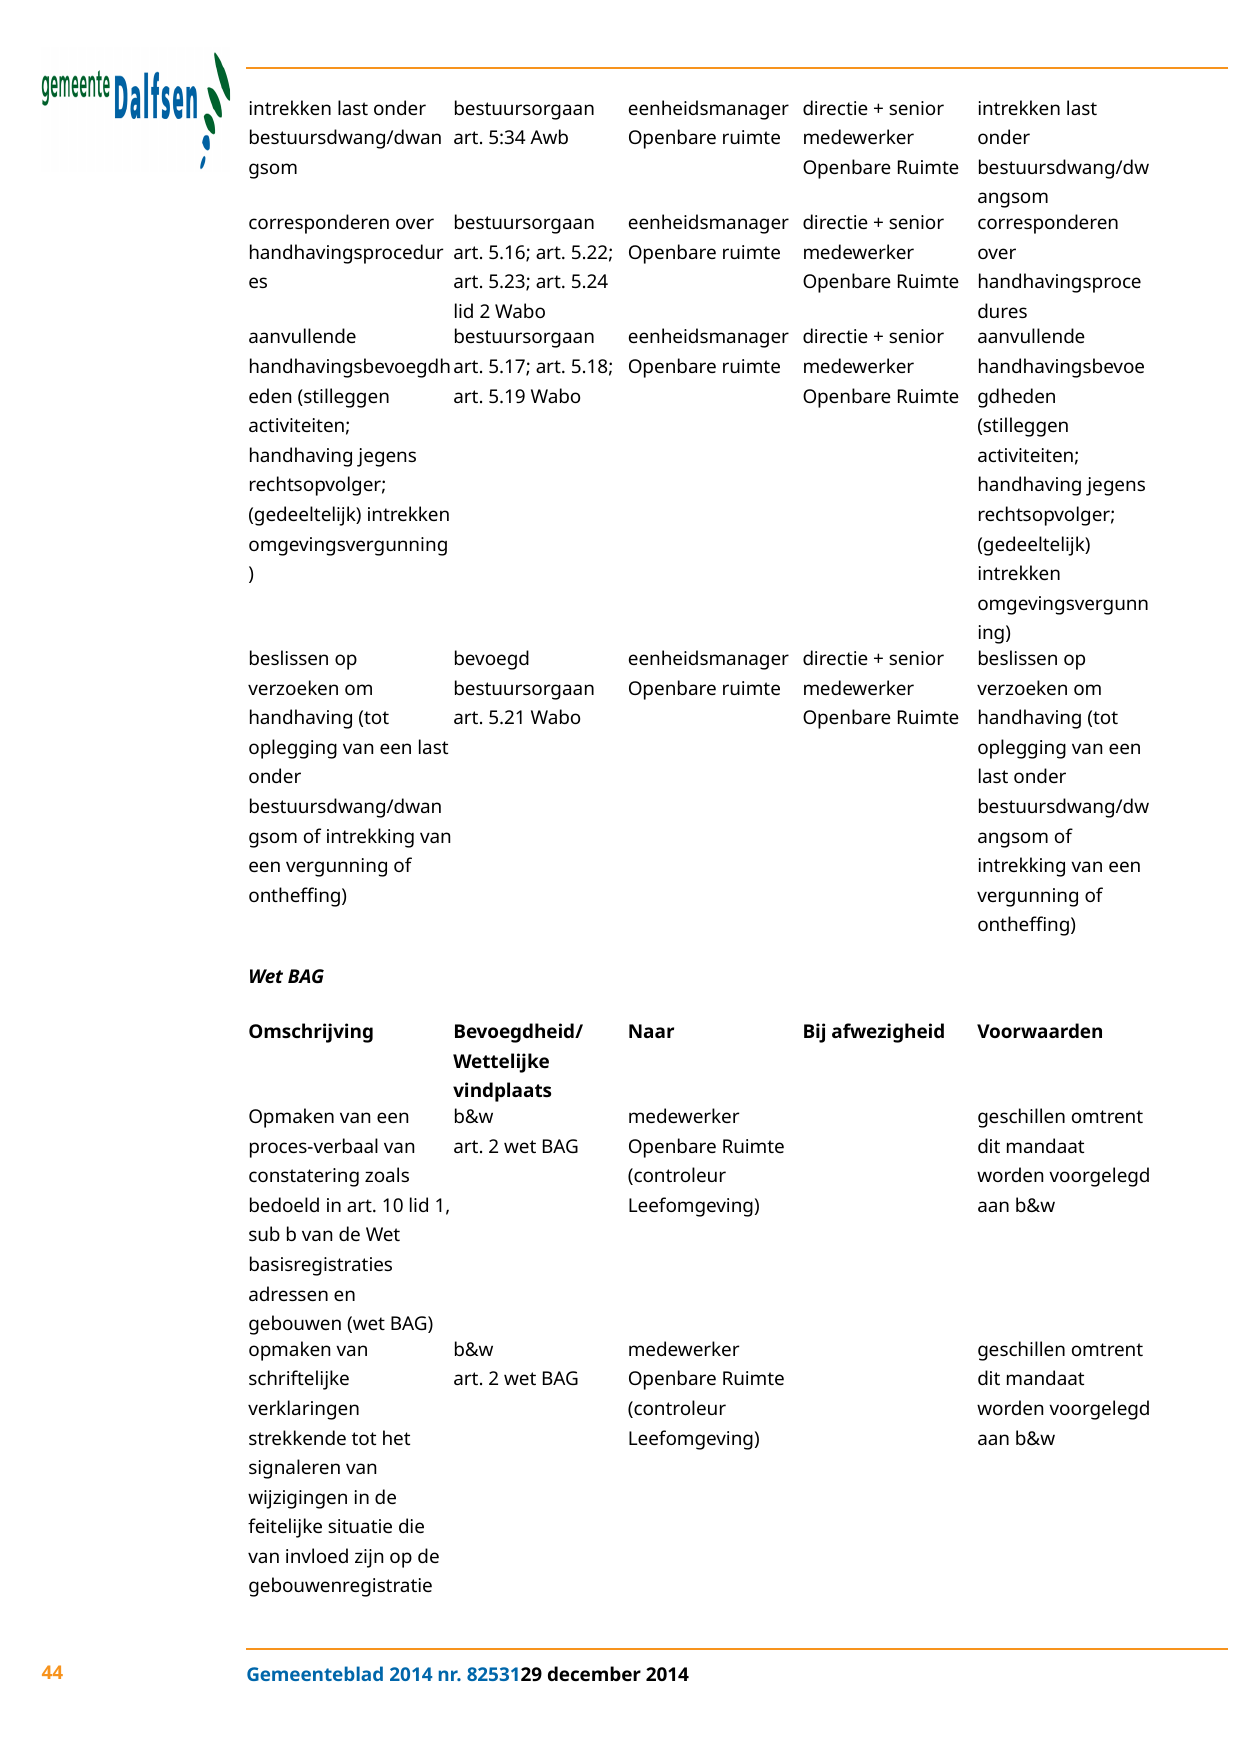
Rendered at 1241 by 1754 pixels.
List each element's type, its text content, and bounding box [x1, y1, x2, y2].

table_header Bij afwezigheid [802, 1018, 977, 1103]
table_cell eenheidsmanager Openbare ruimte [628, 324, 802, 645]
table_cell bestuursorgaan art. 5:34 Awb [453, 95, 628, 209]
table_cell corresponderen over handhavingsprocedures [248, 209, 453, 324]
table_cell medewerker Openbare Ruimte (controleur Leefomgeving) [628, 1336, 802, 1598]
table_cell corresponderen over handhavingsprocedures [977, 209, 1152, 324]
table_cell medewerker Openbare Ruimte (controleur Leefomgeving) [628, 1103, 802, 1336]
table_cell beslissen op verzoeken om handhaving (tot oplegging van een last onder bestuursdwang/dwangsom of intrekking van een vergunning of ontheffing) [977, 645, 1152, 937]
table_header Bevoegdheid/Wettelijke vindplaats [453, 1018, 628, 1103]
table_cell aanvullende handhavingsbevoegdheden (stilleggen activiteiten; handhaving jegens rechtsopvolger; (gedeeltelijk) intrekken omgevingsvergunning) [977, 324, 1152, 645]
table_cell b&w art. 2 wet BAG [453, 1103, 628, 1336]
table_cell intrekken last onder bestuursdwang/dwangsom [977, 95, 1152, 209]
table_cell directie + senior medewerker Openbare Ruimte [802, 209, 977, 324]
table_cell directie + senior medewerker Openbare Ruimte [802, 324, 977, 645]
table_cell geschillen omtrent dit mandaat worden voorgelegd aan b&w [977, 1103, 1152, 1336]
table_header Voorwaarden [977, 1018, 1152, 1103]
table_cell eenheidsmanager Openbare ruimte [628, 209, 802, 324]
table_cell eenheidsmanager Openbare ruimte [628, 95, 802, 209]
text Wet BAG [248, 963, 1152, 989]
table_cell bevoegd bestuursorgaan art. 5.21 Wabo [453, 645, 628, 937]
table_cell bestuursorgaan art. 5.17; art. 5.18; art. 5.19 Wabo [453, 324, 628, 645]
table_cell aanvullende handhavingsbevoegdheden (stilleggen activiteiten; handhaving jegens rechtsopvolger; (gedeeltelijk) intrekken omgevingsvergunning) [248, 324, 453, 645]
table_cell directie + senior medewerker Openbare Ruimte [802, 645, 977, 937]
table_cell bestuursorgaan art. 5.16; art. 5.22; art. 5.23; art. 5.24 lid 2 Wabo [453, 209, 628, 324]
table_header Omschrijving [248, 1018, 453, 1103]
table_header Naar [628, 1018, 802, 1103]
table_cell geschillen omtrent dit mandaat worden voorgelegd aan b&w [977, 1336, 1152, 1598]
picture [41, 47, 231, 172]
table_cell [802, 1103, 977, 1336]
table_cell opmaken van schriftelijke verklaringen strekkende tot het signaleren van wijzigingen in de feitelijke situatie die van invloed zijn op de gebouwenregistratie [248, 1336, 453, 1598]
table_cell [802, 1336, 977, 1598]
table_cell b&w art. 2 wet BAG [453, 1336, 628, 1598]
table_cell directie + senior medewerker Openbare Ruimte [802, 95, 977, 209]
table_cell beslissen op verzoeken om handhaving (tot oplegging van een last onder bestuursdwang/dwangsom of intrekking van een vergunning of ontheffing) [248, 645, 453, 937]
table_cell eenheidsmanager Openbare ruimte [628, 645, 802, 937]
table_cell intrekken last onder bestuursdwang/dwangsom [248, 95, 453, 209]
table_cell Opmaken van een proces-verbaal van constatering zoals bedoeld in art. 10 lid 1, sub b van de Wet basisregistraties adressen en gebouwen (wet BAG) [248, 1103, 453, 1336]
